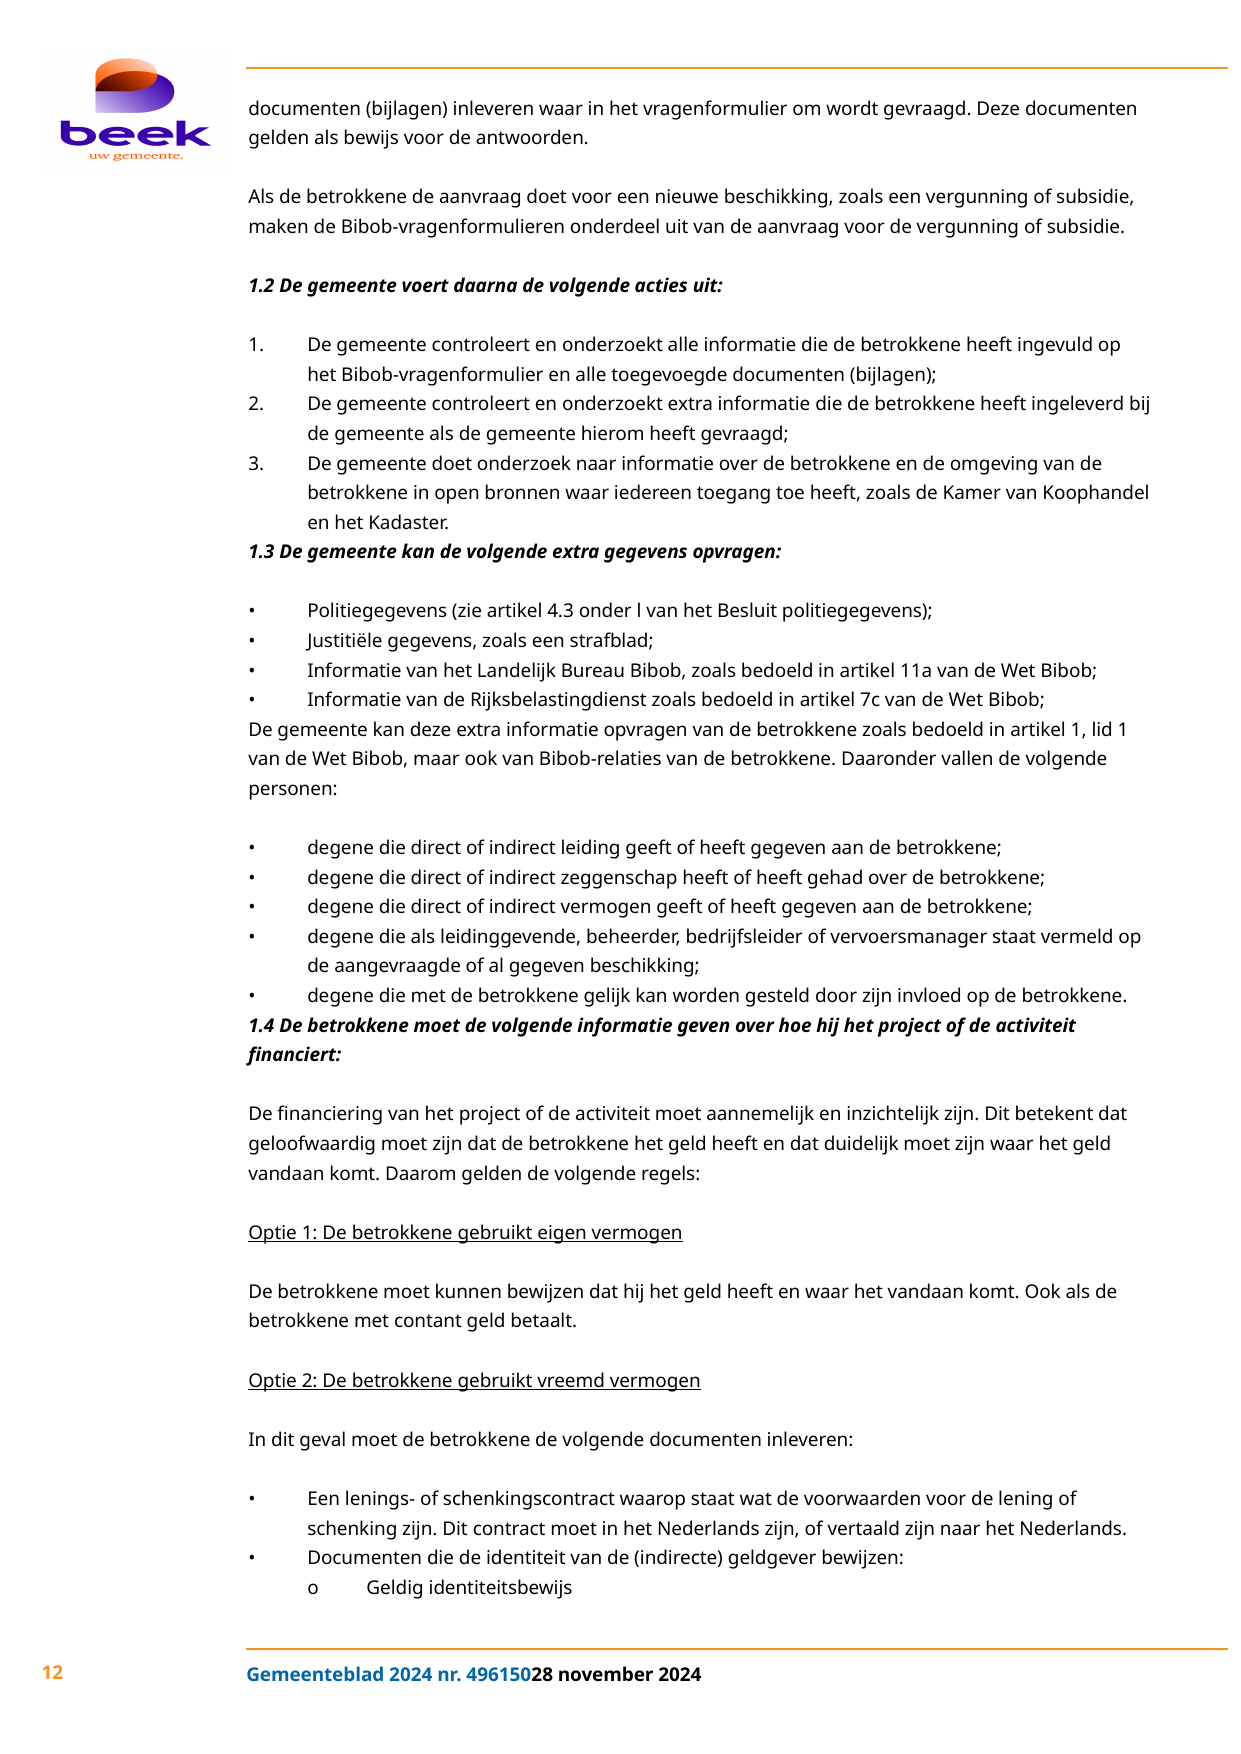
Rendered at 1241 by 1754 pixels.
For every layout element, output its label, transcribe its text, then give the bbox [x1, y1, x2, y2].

list Een lenings- of schenkingscontract waarop staat wat de voorwaarden voor de lening of schenking zijn. Dit contract moet in het Nederlands zijn, of vertaald zijn naar het Nederlands. [248, 1485, 1152, 1541]
list Politiegegevens (zie artikel 4.3 onder l van het Besluit politiegegevens); [248, 598, 1152, 623]
text Optie 2: De betrokkene gebruikt vreemd vermogen [248, 1367, 1152, 1393]
picture [41, 47, 231, 172]
list degene die direct of indirect vermogen geeft of heeft gegeven aan de betrokkene; [248, 893, 1152, 919]
list Documenten die de identiteit van de (indirecte) geldgever bewijzen: [248, 1544, 1152, 1570]
text documenten (bijlagen) inleveren waar in het vragenformulier om wordt gevraagd. Deze documenten gelden als bewijs voor de antwoorden. [248, 95, 1152, 150]
text De betrokkene moet kunnen bewijzen dat hij het geld heeft en waar het vandaan komt. Ook als de betrokkene met contant geld betaalt. [248, 1278, 1152, 1333]
list Geldig identiteitsbewijs [307, 1574, 1152, 1600]
list Justitiële gegevens, zoals een strafblad; [248, 627, 1152, 653]
list degene die met de betrokkene gelijk kan worden gesteld door zijn invloed op de betrokkene. [248, 982, 1152, 1008]
list Informatie van de Rijksbelastingdienst zoals bedoeld in artikel 7c van de Wet Bibob; [248, 686, 1152, 712]
list De gemeente doet onderzoek naar informatie over de betrokkene en de omgeving van de betrokkene in open bronnen waar iedereen toegang toe heeft, zoals de Kamer van Koophandel en het Kadaster. [248, 450, 1152, 535]
list degene die direct of indirect leiding geeft of heeft gegeven aan de betrokkene; [248, 834, 1152, 860]
list De gemeente controleert en onderzoekt alle informatie die de betrokkene heeft ingevuld op het Bibob-vragenformulier en alle toegevoegde documenten (bijlagen); [248, 331, 1152, 387]
list degene die als leidinggevende, beheerder, bedrijfsleider of vervoersmanager staat vermeld op de aangevraagde of al gegeven beschikking; [248, 923, 1152, 978]
list degene die direct of indirect zeggenschap heeft of heeft gehad over de betrokkene; [248, 864, 1152, 890]
text Als de betrokkene de aanvraag doet voor een nieuwe beschikking, zoals een vergunning of subsidie, maken de Bibob-vragenformulieren onderdeel uit van de aanvraag voor de vergunning of subsidie. [248, 183, 1152, 239]
text De gemeente kan deze extra informatie opvragen van de betrokkene zoals bedoeld in artikel 1, lid 1 van de Wet Bibob, maar ook van Bibob-relaties van de betrokkene. Daaronder vallen de volgende personen: [248, 716, 1152, 801]
list Informatie van het Landelijk Bureau Bibob, zoals bedoeld in artikel 11a van de Wet Bibob; [248, 657, 1152, 683]
text De financiering van het project of de activiteit moet aannemelijk en inzichtelijk zijn. Dit betekent dat geloofwaardig moet zijn dat de betrokkene het geld heeft en dat duidelijk moet zijn waar het geld vandaan komt. Daarom gelden de volgende regels: [248, 1101, 1152, 1186]
text 1.2 De gemeente voert daarna de volgende acties uit: [248, 272, 1152, 298]
text In dit geval moet de betrokkene de volgende documenten inleveren: [248, 1426, 1152, 1452]
text Optie 1: De betrokkene gebruikt eigen vermogen [248, 1219, 1152, 1245]
text 1.3 De gemeente kan de volgende extra gegevens opvragen: [248, 538, 1152, 564]
list De gemeente controleert en onderzoekt extra informatie die de betrokkene heeft ingeleverd bij de gemeente als de gemeente hierom heeft gevraagd; [248, 391, 1152, 446]
text 1.4 De betrokkene moet de volgende informatie geven over hoe hij het project of de activiteit financiert: [248, 1012, 1152, 1067]
